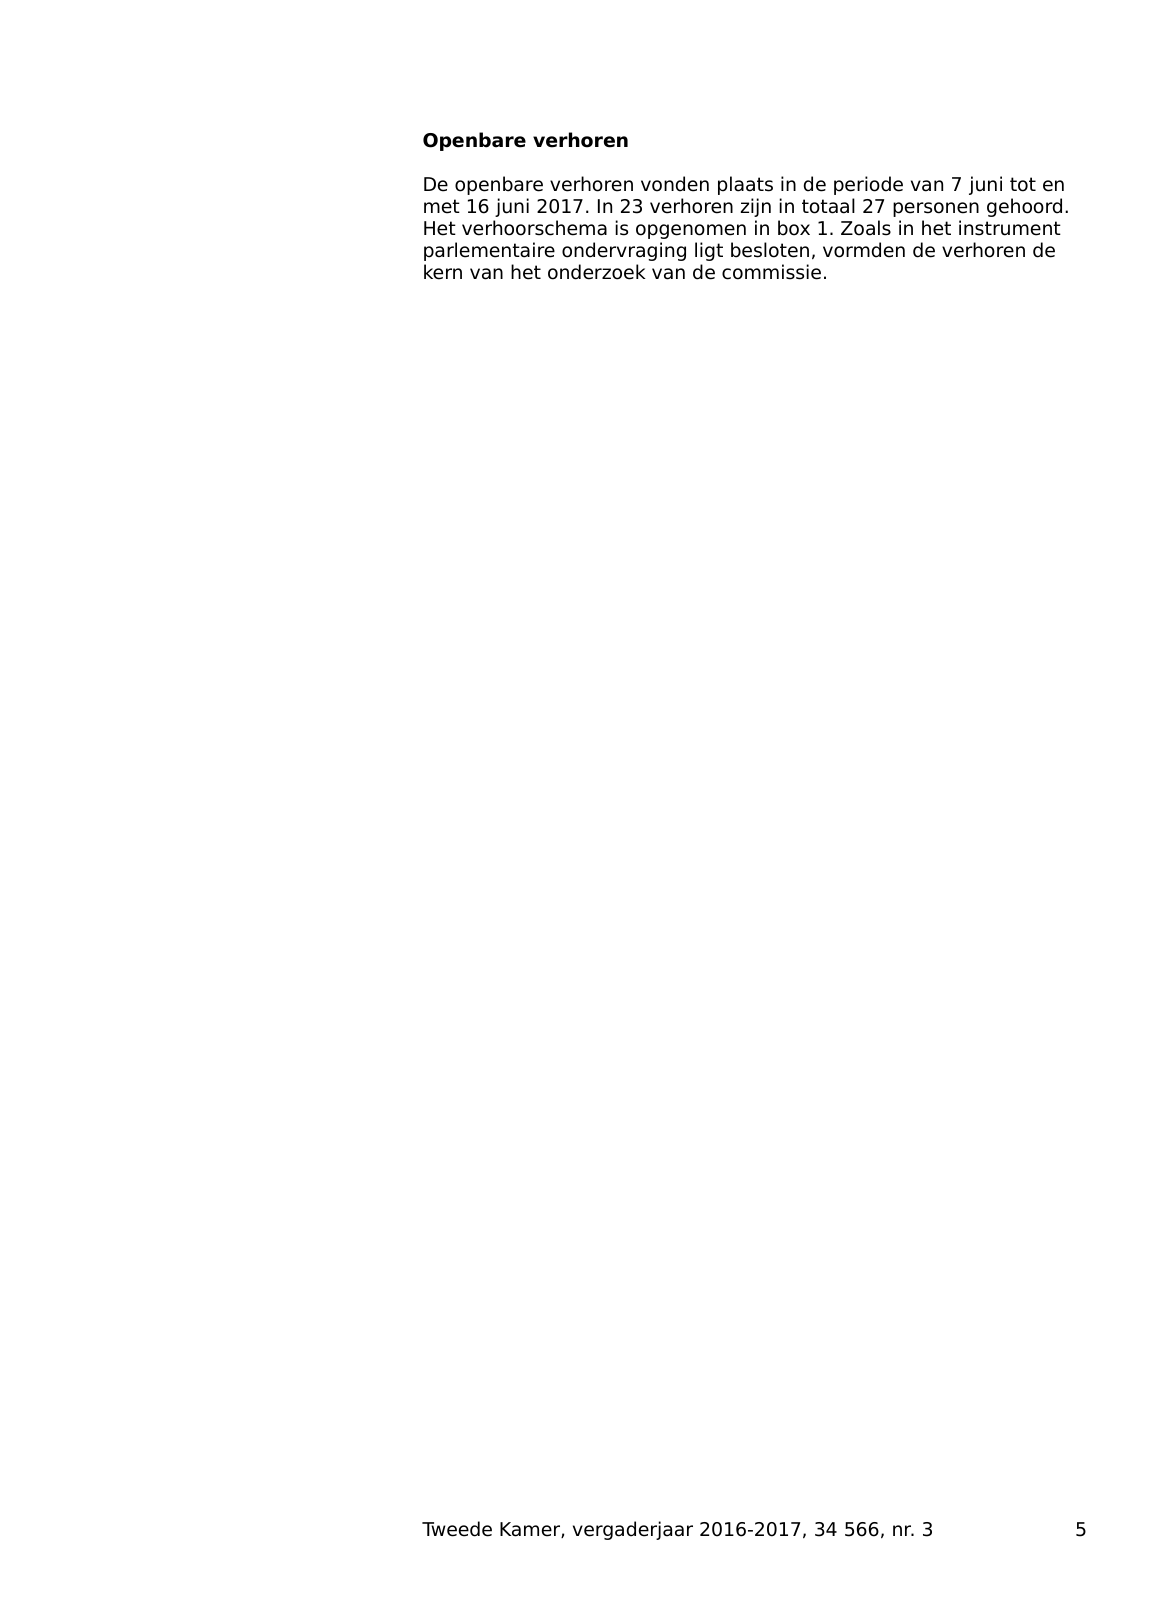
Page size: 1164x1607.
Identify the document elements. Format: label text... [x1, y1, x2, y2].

subtitle Openbare verhoren [422, 130, 1087, 152]
text De openbare verhoren vonden plaats in de periode van 7 juni tot en met 16 juni 2017. In 23 verhoren zijn in totaal 27 personen gehoord. Het verhoorschema is opgenomen in box 1. Zoals in het instrument parlementaire ondervraging ligt besloten, vormden de verhoren de kern van het onderzoek van de commissie. [422, 174, 1087, 284]
